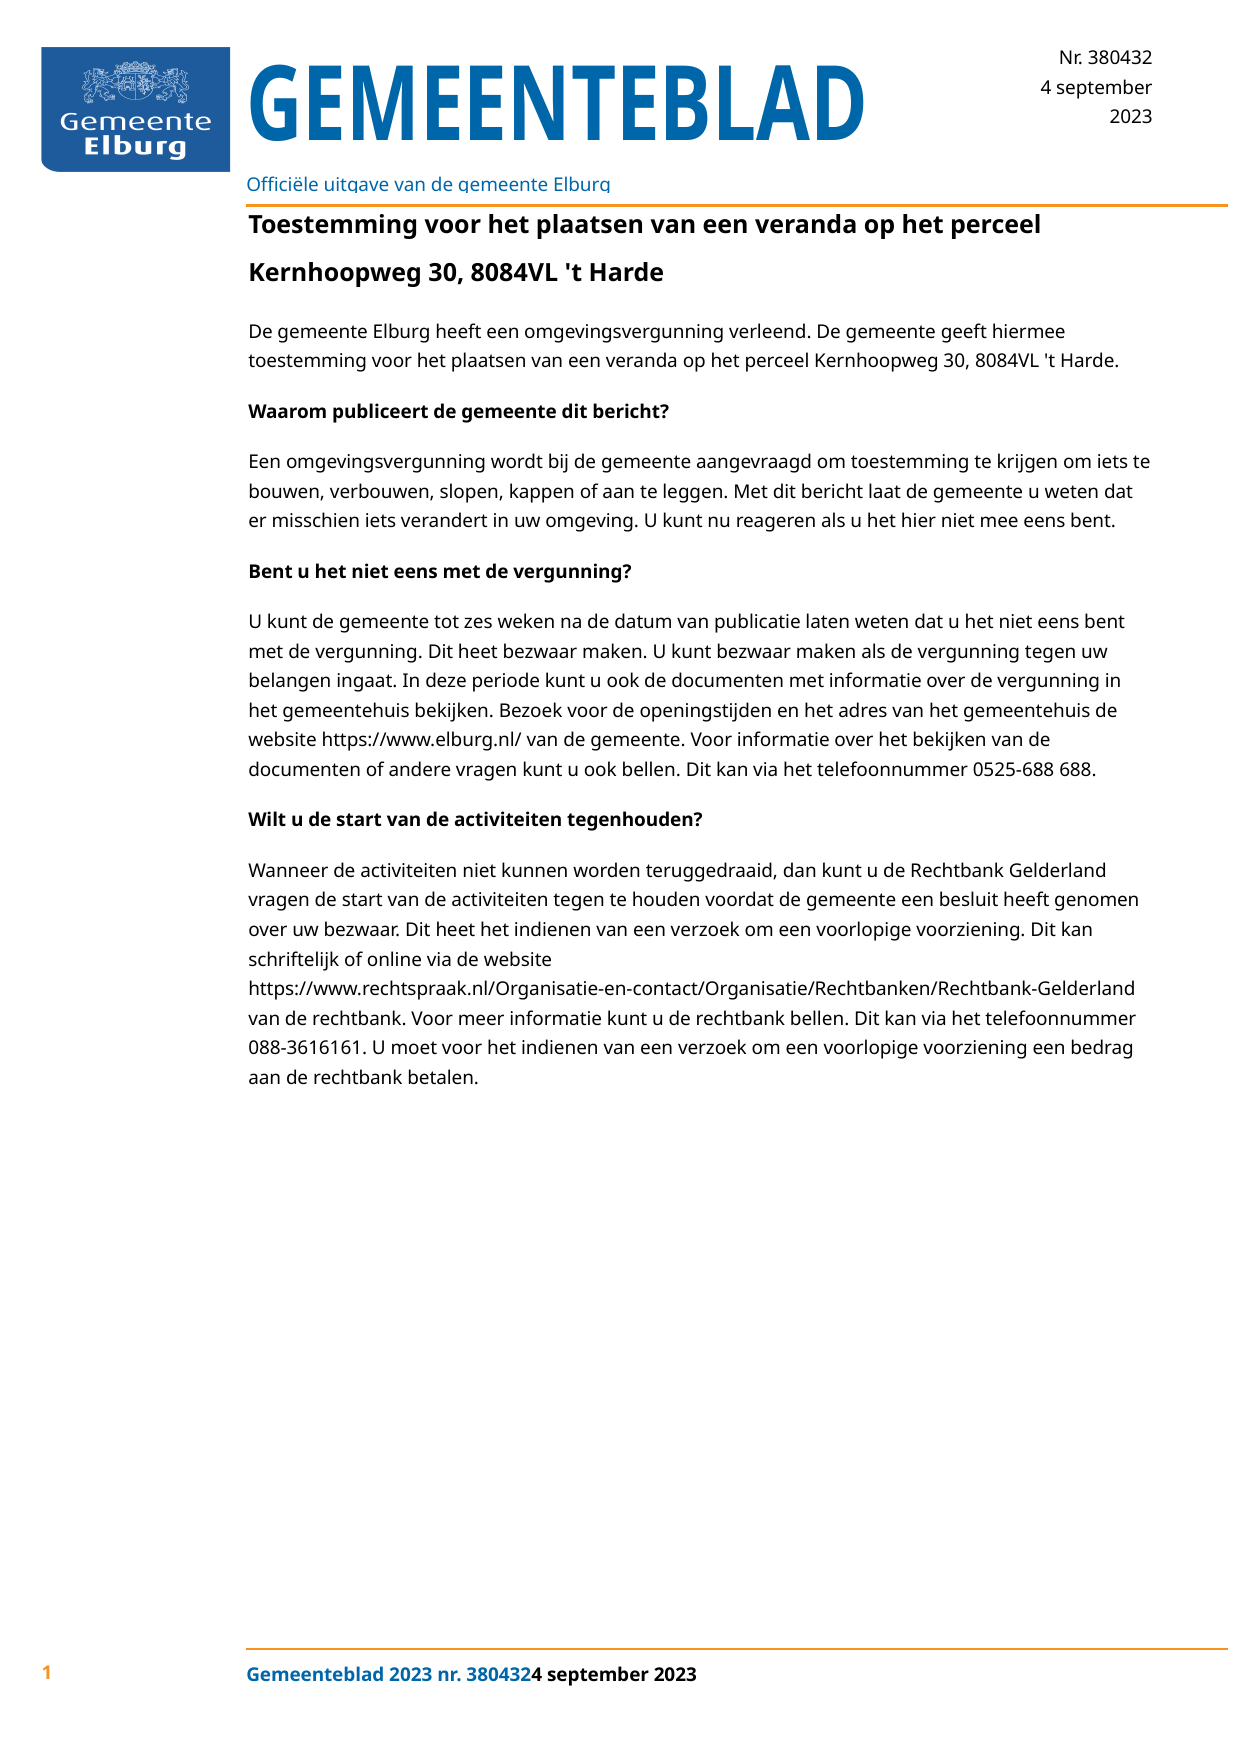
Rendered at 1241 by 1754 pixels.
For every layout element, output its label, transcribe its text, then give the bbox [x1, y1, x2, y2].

text Toestemming voor het plaatsen van een veranda op het perceel Kernhoopweg 30, 8084VL 't Harde [248, 207, 1152, 288]
text U kunt de gemeente tot zes weken na de datum van publicatie laten weten dat u het niet eens bent met de vergunning. Dit heet bezwaar maken. U kunt bezwaar maken als de vergunning tegen uw belangen ingaat. In deze periode kunt u ook de documenten met informatie over de vergunning in het gemeentehuis bekijken. Bezoek voor de openingstijden en het adres van het gemeentehuis de website https://www.elburg.nl/ van de gemeente. Voor informatie over het bekijken van de documenten of andere vragen kunt u ook bellen. Dit kan via het telefoonnummer 0525-688 688. [248, 608, 1152, 782]
text De gemeente Elburg heeft een omgevingsvergunning verleend. De gemeente geeft hiermee toestemming voor het plaatsen van een veranda op het perceel Kernhoopweg 30, 8084VL 't Harde. [248, 318, 1152, 373]
picture [41, 47, 231, 172]
text Wilt u de start van de activiteiten tegenhouden? [248, 807, 1152, 832]
text Waarom publiceert de gemeente dit bericht? [248, 398, 1152, 424]
text Een omgevingsvergunning wordt bij de gemeente aangevraagd om toestemming te krijgen om iets te bouwen, verbouwen, slopen, kappen of aan te leggen. Met dit bericht laat de gemeente u weten dat er misschien iets verandert in uw omgeving. U kunt nu reageren als u het hier niet mee eens bent. [248, 448, 1152, 533]
text Wanneer de activiteiten niet kunnen worden teruggedraaid, dan kunt u de Rechtbank Gelderland vragen de start van de activiteiten tegen te houden voordat de gemeente een besluit heeft genomen over uw bezwaar. Dit heet het indienen van een verzoek om een voorlopige voorziening. Dit kan schriftelijk of online via de website https://www.rechtspraak.nl/Organisatie-en-contact/Organisatie/Rechtbanken/Rechtbank-Gelderland van de rechtbank. Voor meer informatie kunt u de rechtbank bellen. Dit kan via het telefoonnummer 088-3616161. U moet voor het indienen van een verzoek om een voorlopige voorziening een bedrag aan de rechtbank betalen. [248, 857, 1152, 1090]
text Bent u het niet eens met de vergunning? [248, 558, 1152, 584]
